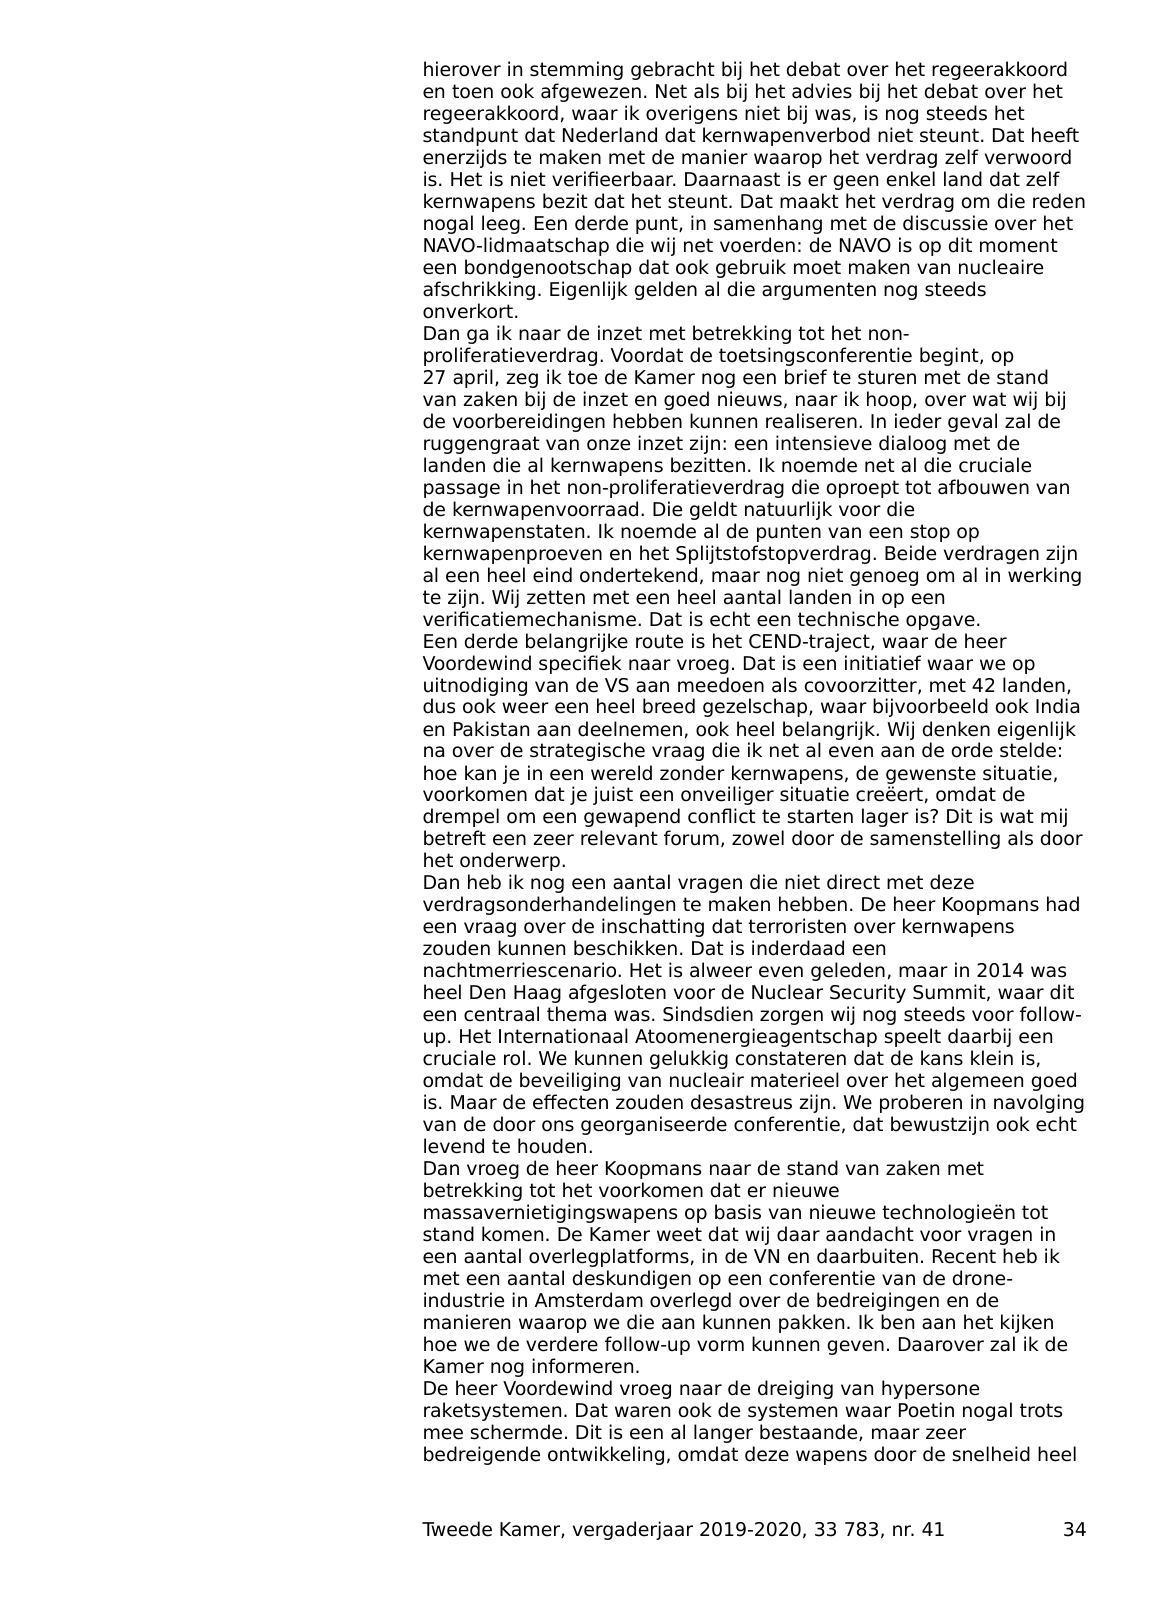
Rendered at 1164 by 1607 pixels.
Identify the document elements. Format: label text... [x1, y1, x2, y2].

text Dan vroeg de heer Koopmans naar de stand van zaken met betrekking tot het voorkomen dat er nieuwe massavernietigingswapens op basis van nieuwe technologieën tot stand komen. De Kamer weet dat wij daar aandacht voor vragen in een aantal overlegplatforms, in de VN en daarbuiten. Recent heb ik met een aantal deskundigen op een conferentie van de drone-industrie in Amsterdam overlegd over de bedreigingen en de manieren waarop we die aan kunnen pakken. Ik ben aan het kijken hoe we de verdere follow-up vorm kunnen geven. Daarover zal ik de Kamer nog informeren. [422, 1158, 1087, 1378]
text Dan ga ik naar de inzet met betrekking tot het non-proliferatieverdrag. Voordat de toetsingsconferentie begint, op 27 april, zeg ik toe de Kamer nog een brief te sturen met de stand van zaken bij de inzet en goed nieuws, naar ik hoop, over wat wij bij de voorbereidingen hebben kunnen realiseren. In ieder geval zal de ruggengraat van onze inzet zijn: een intensieve dialoog met de landen die al kernwapens bezitten. Ik noemde net al die cruciale passage in het non-proliferatieverdrag die oproept tot afbouwen van de kernwapenvoorraad. Die geldt natuurlijk voor die kernwapenstaten. Ik noemde al de punten van een stop op kernwapenproeven en het Splijtstofstopverdrag. Beide verdragen zijn al een heel eind ondertekend, maar nog niet genoeg om al in werking te zijn. Wij zetten met een heel aantal landen in op een verificatiemechanisme. Dat is echt een technische opgave. [422, 323, 1087, 631]
text Een derde belangrijke route is het CEND-traject, waar de heer Voordewind specifiek naar vroeg. Dat is een initiatief waar we op uitnodiging van de VS aan meedoen als covoorzitter, met 42 landen, dus ook weer een heel breed gezelschap, waar bijvoorbeeld ook India en Pakistan aan deelnemen, ook heel belangrijk. Wij denken eigenlijk na over de strategische vraag die ik net al even aan de orde stelde: hoe kan je in een wereld zonder kernwapens, de gewenste situatie, voorkomen dat je juist een onveiliger situatie creëert, omdat de drempel om een gewapend conflict te starten lager is? Dit is wat mij betreft een zeer relevant forum, zowel door de samenstelling als door het onderwerp. [422, 631, 1087, 872]
text Dan heb ik nog een aantal vragen die niet direct met deze verdragsonderhandelingen te maken hebben. De heer Koopmans had een vraag over de inschatting dat terroristen over kernwapens zouden kunnen beschikken. Dat is inderdaad een nachtmerriescenario. Het is alweer even geleden, maar in 2014 was heel Den Haag afgesloten voor de Nuclear Security Summit, waar dit een centraal thema was. Sindsdien zorgen wij nog steeds voor follow-up. Het Internationaal Atoomenergieagentschap speelt daarbij een cruciale rol. We kunnen gelukkig constateren dat de kans klein is, omdat de beveiliging van nucleair materieel over het algemeen goed is. Maar de effecten zouden desastreus zijn. We proberen in navolging van de door ons georganiseerde conferentie, dat bewustzijn ook echt levend te houden. [422, 872, 1087, 1158]
text De heer Voordewind vroeg naar de dreiging van hypersone raketsystemen. Dat waren ook de systemen waar Poetin nogal trots mee schermde. Dit is een al langer bestaande, maar zeer bedreigende ontwikkeling, omdat deze wapens door de snelheid heel [422, 1378, 1087, 1466]
text hierover in stemming gebracht bij het debat over het regeerakkoord en toen ook afgewezen. Net als bij het advies bij het debat over het regeerakkoord, waar ik overigens niet bij was, is nog steeds het standpunt dat Nederland dat kernwapenverbod niet steunt. Dat heeft enerzijds te maken met de manier waarop het verdrag zelf verwoord is. Het is niet verifieerbaar. Daarnaast is er geen enkel land dat zelf kernwapens bezit dat het steunt. Dat maakt het verdrag om die reden nogal leeg. Een derde punt, in samenhang met de discussie over het NAVO-lidmaatschap die wij net voerden: de NAVO is op dit moment een bondgenootschap dat ook gebruik moet maken van nucleaire afschrikking. Eigenlijk gelden al die argumenten nog steeds onverkort. [422, 59, 1087, 323]
